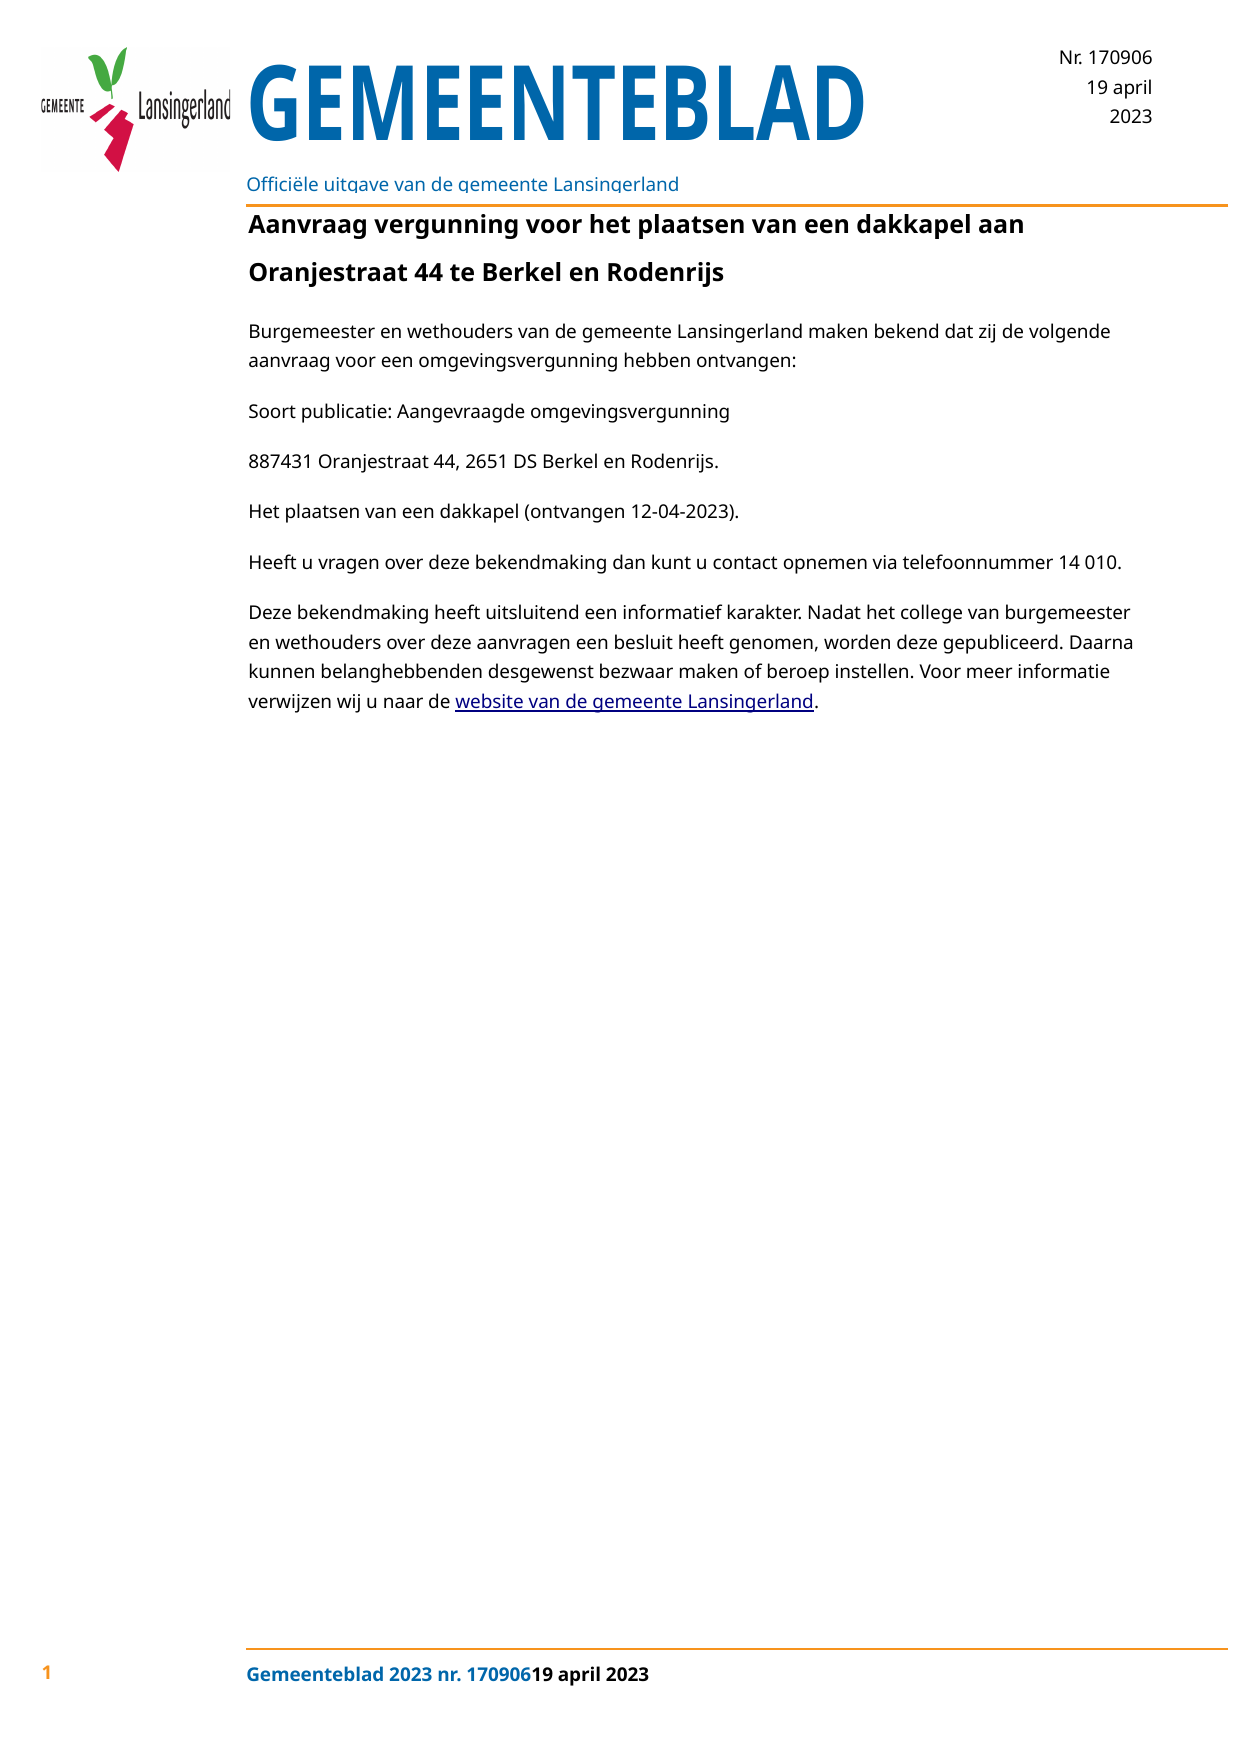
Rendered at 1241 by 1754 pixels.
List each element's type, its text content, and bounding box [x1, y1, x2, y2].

text Burgemeester en wethouders van de gemeente Lansingerland maken bekend dat zij de volgende aanvraag voor een omgevingsvergunning hebben ontvangen: [248, 318, 1152, 373]
text 887431 Oranjestraat 44, 2651 DS Berkel en Rodenrijs. [248, 448, 1152, 474]
text Soort publicatie: Aangevraagde omgevingsvergunning [248, 398, 1152, 424]
text Heeft u vragen over deze bekendmaking dan kunt u contact opnemen via telefoonnummer 14 010. [248, 549, 1152, 575]
text Het plaatsen van een dakkapel (ontvangen 12-04-2023). [248, 499, 1152, 524]
text Aanvraag vergunning voor het plaatsen van een dakkapel aan Oranjestraat 44 te Berkel en Rodenrijs [248, 207, 1152, 288]
text Deze bekendmaking heeft uitsluitend een informatief karakter. Nadat het college van burgemeester en wethouders over deze aanvragen een besluit heeft genomen, worden deze gepubliceerd. Daarna kunnen belanghebbenden desgewenst bezwaar maken of beroep instellen. Voor meer informatie verwijzen wij u naar de website van de gemeente Lansingerland. [248, 599, 1152, 714]
picture [41, 47, 231, 172]
